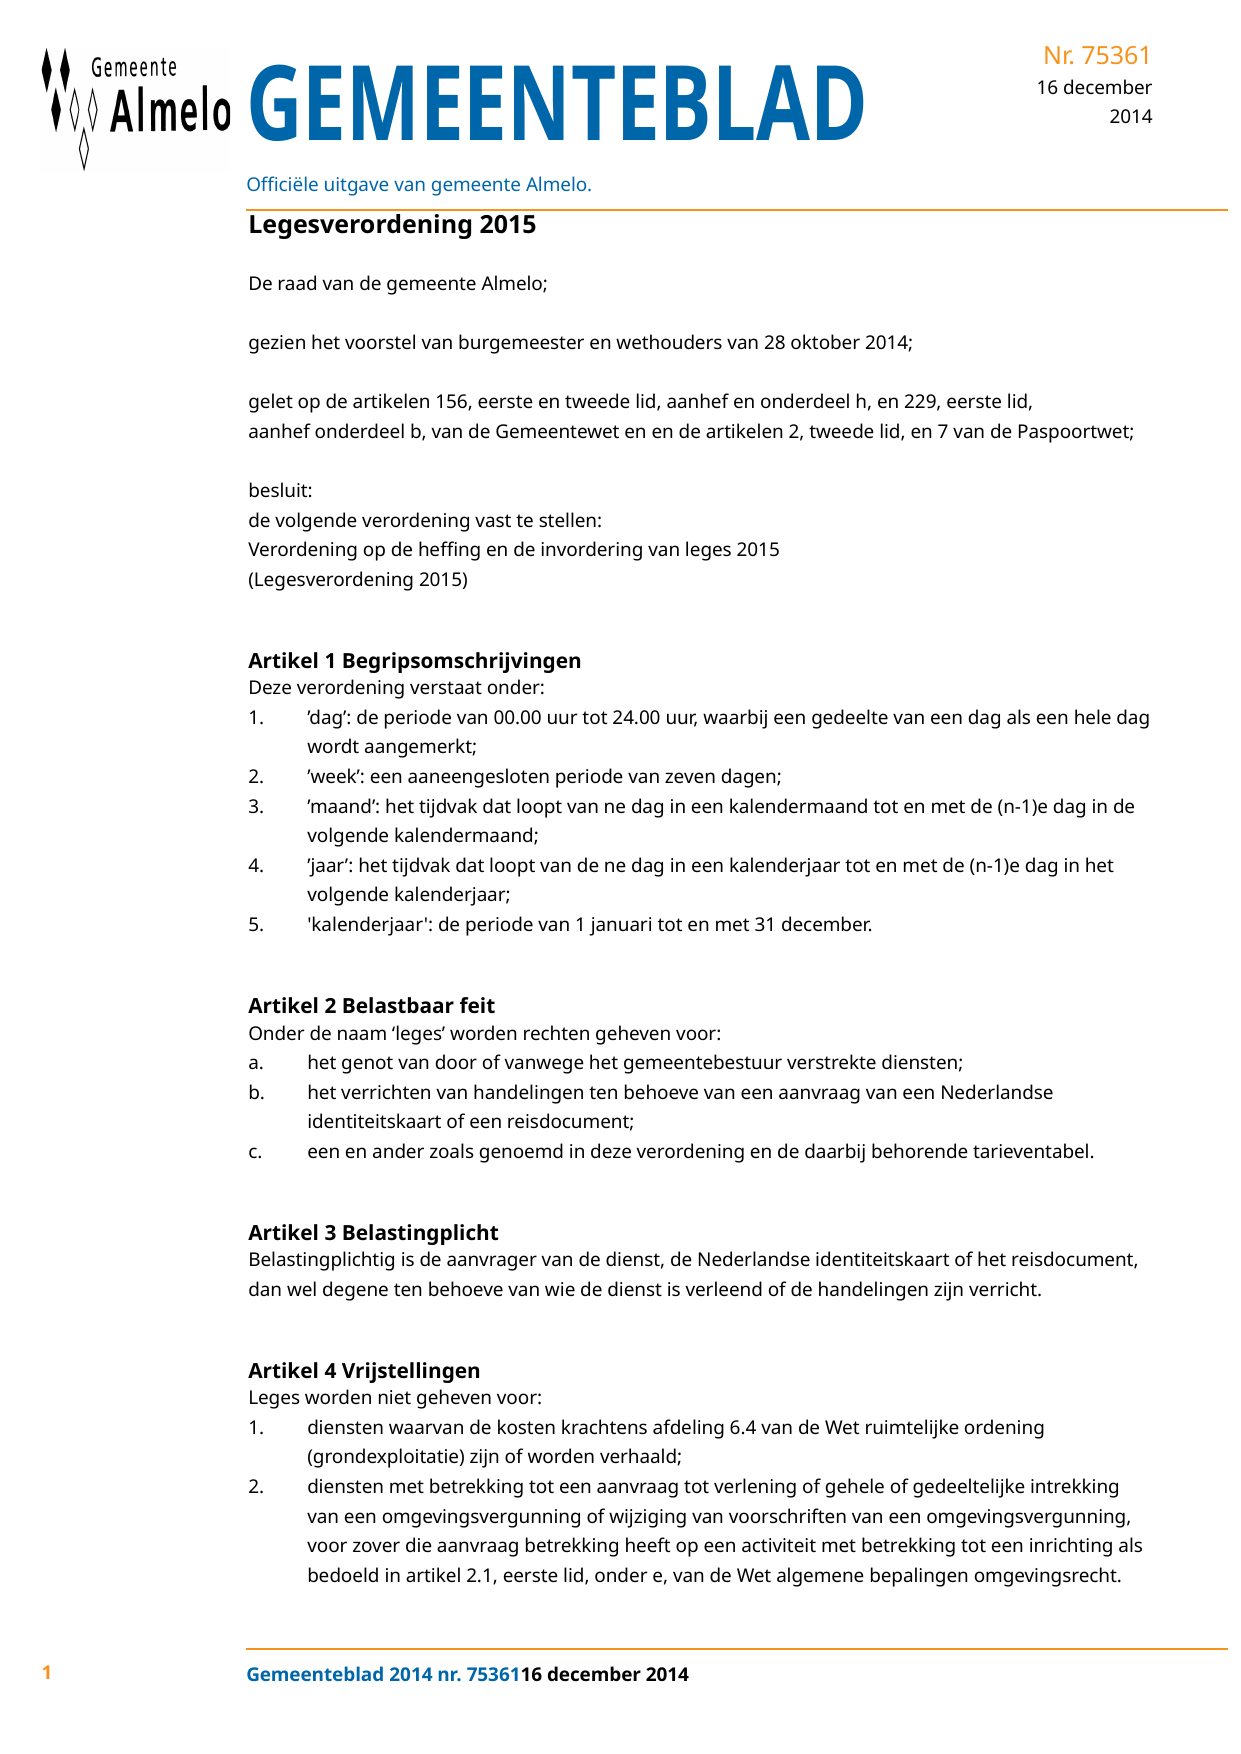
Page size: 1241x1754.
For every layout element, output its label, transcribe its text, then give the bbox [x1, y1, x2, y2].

text Onder de naam ‘leges’ worden rechten geheven voor: [248, 1020, 1152, 1045]
text (Legesverordening 2015) [248, 566, 1152, 592]
text gezien het voorstel van burgemeester en wethouders van 28 oktober 2014; [248, 329, 1152, 355]
text besluit: [248, 477, 1152, 503]
list het genot van door of vanwege het gemeentebestuur verstrekte diensten; [248, 1049, 1152, 1075]
picture [41, 47, 231, 172]
text De raad van de gemeente Almelo; [248, 270, 1152, 296]
text Artikel 4 Vrijstellingen [248, 1356, 1152, 1384]
text gelet op de artikelen 156, eerste en tweede lid, aanhef en onderdeel h, en 229, eerste lid, [248, 389, 1152, 414]
text Leges worden niet geheven voor: [248, 1384, 1152, 1410]
list ’jaar’: het tijdvak dat loopt van de ne dag in een kalenderjaar tot en met de (n-1)e dag in het volgende kalenderjaar; [248, 852, 1152, 907]
list het verrichten van handelingen ten behoeve van een aanvraag van een Nederlandse identiteitskaart of een reisdocument; [248, 1079, 1152, 1134]
text aanhef onderdeel b, van de Gemeentewet en en de artikelen 2, tweede lid, en 7 van de Paspoortwet; [248, 418, 1152, 444]
list ’week’: een aaneengesloten periode van zeven dagen; [248, 763, 1152, 789]
text Artikel 3 Belastingplicht [248, 1218, 1152, 1246]
text Legesverordening 2015 [248, 211, 1152, 241]
text Deze verordening verstaat onder: [248, 674, 1152, 700]
list ’maand’: het tijdvak dat loopt van ne dag in een kalendermaand tot en met de (n-1)e dag in de volgende kalendermaand; [248, 793, 1152, 848]
list diensten met betrekking tot een aanvraag tot verlening of gehele of gedeeltelijke intrekking van een omgevingsvergunning of wijziging van voorschriften van een omgevingsvergunning, voor zover die aanvraag betrekking heeft op een activiteit met betrekking tot een inrichting als bedoeld in artikel 2.1, eerste lid, onder e, van de Wet algemene bepalingen omgevingsrecht. [248, 1473, 1152, 1588]
list diensten waarvan de kosten krachtens afdeling 6.4 van de Wet ruimtelijke ordening (grondexploitatie) zijn of worden verhaald; [248, 1414, 1152, 1469]
list ’dag’: de periode van 00.00 uur tot 24.00 uur, waarbij een gedeelte van een dag als een hele dag wordt aangemerkt; [248, 704, 1152, 759]
text Artikel 1 Begripsomschrijvingen [248, 646, 1152, 674]
list 'kalenderjaar': de periode van 1 januari tot en met 31 december. [248, 911, 1152, 937]
text de volgende verordening vast te stellen: [248, 507, 1152, 533]
list een en ander zoals genoemd in deze verordening en de daarbij behorende tarieventabel. [248, 1138, 1152, 1164]
text Verordening op de heffing en de invordering van leges 2015 [248, 537, 1152, 562]
text Artikel 2 Belastbaar feit [248, 991, 1152, 1020]
text Belastingplichtig is de aanvrager van de dienst, de Nederlandse identiteitskaart of het reisdocument, dan wel degene ten behoeve van wie de dienst is verleend of de handelingen zijn verricht. [248, 1246, 1152, 1302]
